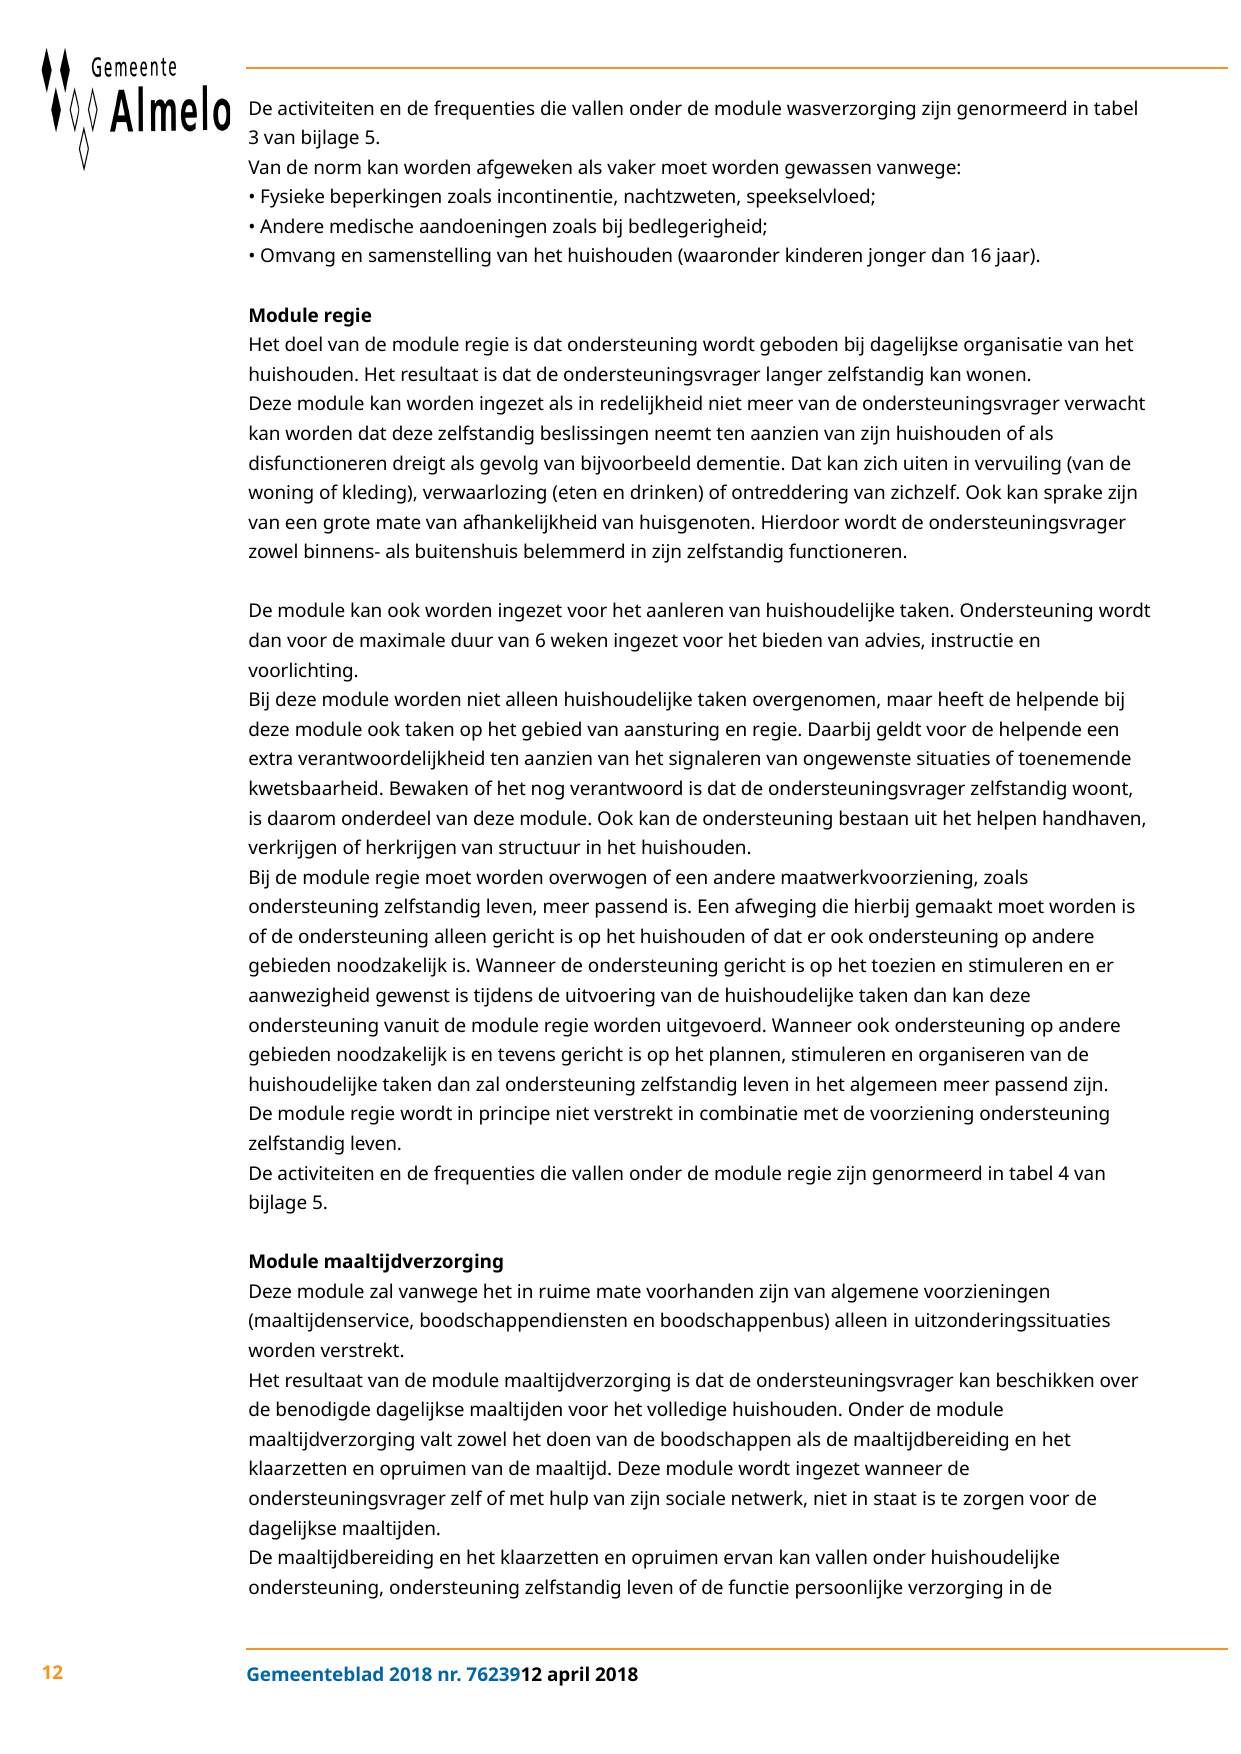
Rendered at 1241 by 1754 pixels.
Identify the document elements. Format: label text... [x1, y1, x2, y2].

picture [41, 47, 231, 172]
text Deze module kan worden ingezet als in redelijkheid niet meer van de ondersteuningsvrager verwacht kan worden dat deze zelfstandig beslissingen neemt ten aanzien van zijn huishouden of als disfunctioneren dreigt als gevolg van bijvoorbeeld dementie. Dat kan zich uiten in vervuiling (van de woning of kleding), verwaarlozing (eten en drinken) of ontreddering van zichzelf. Ook kan sprake zijn van een grote mate van afhankelijkheid van huisgenoten. Hierdoor wordt de ondersteuningsvrager zowel binnens- als buitenshuis belemmerd in zijn zelfstandig functioneren. [248, 391, 1152, 564]
text De activiteiten en de frequenties die vallen onder de module wasverzorging zijn genormeerd in tabel 3 van bijlage 5. [248, 95, 1152, 150]
text Van de norm kan worden afgeweken als vaker moet worden gewassen vanwege: [248, 154, 1152, 180]
text Bij de module regie moet worden overwogen of een andere maatwerkvoorziening, zoals ondersteuning zelfstandig leven, meer passend is. Een afweging die hierbij gemaakt moet worden is of de ondersteuning alleen gericht is op het huishouden of dat er ook ondersteuning op andere gebieden noodzakelijk is. Wanneer de ondersteuning gericht is op het toezien en stimuleren en er aanwezigheid gewenst is tijdens de uitvoering van de huishoudelijke taken dan kan deze ondersteuning vanuit de module regie worden uitgevoerd. Wanneer ook ondersteuning op andere gebieden noodzakelijk is en tevens gericht is op het plannen, stimuleren en organiseren van de huishoudelijke taken dan zal ondersteuning zelfstandig leven in het algemeen meer passend zijn. [248, 864, 1152, 1097]
text De maaltijdbereiding en het klaarzetten en opruimen ervan kan vallen onder huishoudelijke ondersteuning, ondersteuning zelfstandig leven of de functie persoonlijke verzorging in de [248, 1544, 1152, 1600]
text • Andere medische aandoeningen zoals bij bedlegerigheid; [248, 213, 1152, 239]
text Module regie [248, 302, 1152, 328]
text Het doel van de module regie is dat ondersteuning wordt geboden bij dagelijkse organisatie van het huishouden. Het resultaat is dat de ondersteuningsvrager langer zelfstandig kan wonen. [248, 331, 1152, 387]
text Module maaltijdverzorging [248, 1248, 1152, 1274]
text Het resultaat van de module maaltijdverzorging is dat de ondersteuningsvrager kan beschikken over de benodigde dagelijkse maaltijden voor het volledige huishouden. Onder de module maaltijdverzorging valt zowel het doen van de boodschappen als de maaltijdbereiding en het klaarzetten en opruimen van de maaltijd. Deze module wordt ingezet wanneer de ondersteuningsvrager zelf of met hulp van zijn sociale netwerk, niet in staat is te zorgen voor de dagelijkse maaltijden. [248, 1367, 1152, 1541]
text Bij deze module worden niet alleen huishoudelijke taken overgenomen, maar heeft de helpende bij deze module ook taken op het gebied van aansturing en regie. Daarbij geldt voor de helpende een extra verantwoordelijkheid ten aanzien van het signaleren van ongewenste situaties of toenemende kwetsbaarheid. Bewaken of het nog verantwoord is dat de ondersteuningsvrager zelfstandig woont, is daarom onderdeel van deze module. Ook kan de ondersteuning bestaan uit het helpen handhaven, verkrijgen of herkrijgen van structuur in het huishouden. [248, 686, 1152, 860]
text De module kan ook worden ingezet voor het aanleren van huishoudelijke taken. Ondersteuning wordt dan voor de maximale duur van 6 weken ingezet voor het bieden van advies, instructie en voorlichting. [248, 598, 1152, 683]
text Deze module zal vanwege het in ruime mate voorhanden zijn van algemene voorzieningen (maaltijdenservice, boodschappendiensten en boodschappenbus) alleen in uitzonderingssituaties worden verstrekt. [248, 1278, 1152, 1363]
text • Omvang en samenstelling van het huishouden (waaronder kinderen jonger dan 16 jaar). [248, 243, 1152, 268]
text De activiteiten en de frequenties die vallen onder de module regie zijn genormeerd in tabel 4 van bijlage 5. [248, 1160, 1152, 1215]
text De module regie wordt in principe niet verstrekt in combinatie met de voorziening ondersteuning zelfstandig leven. [248, 1101, 1152, 1156]
text • Fysieke beperkingen zoals incontinentie, nachtzweten, speekselvloed; [248, 183, 1152, 209]
